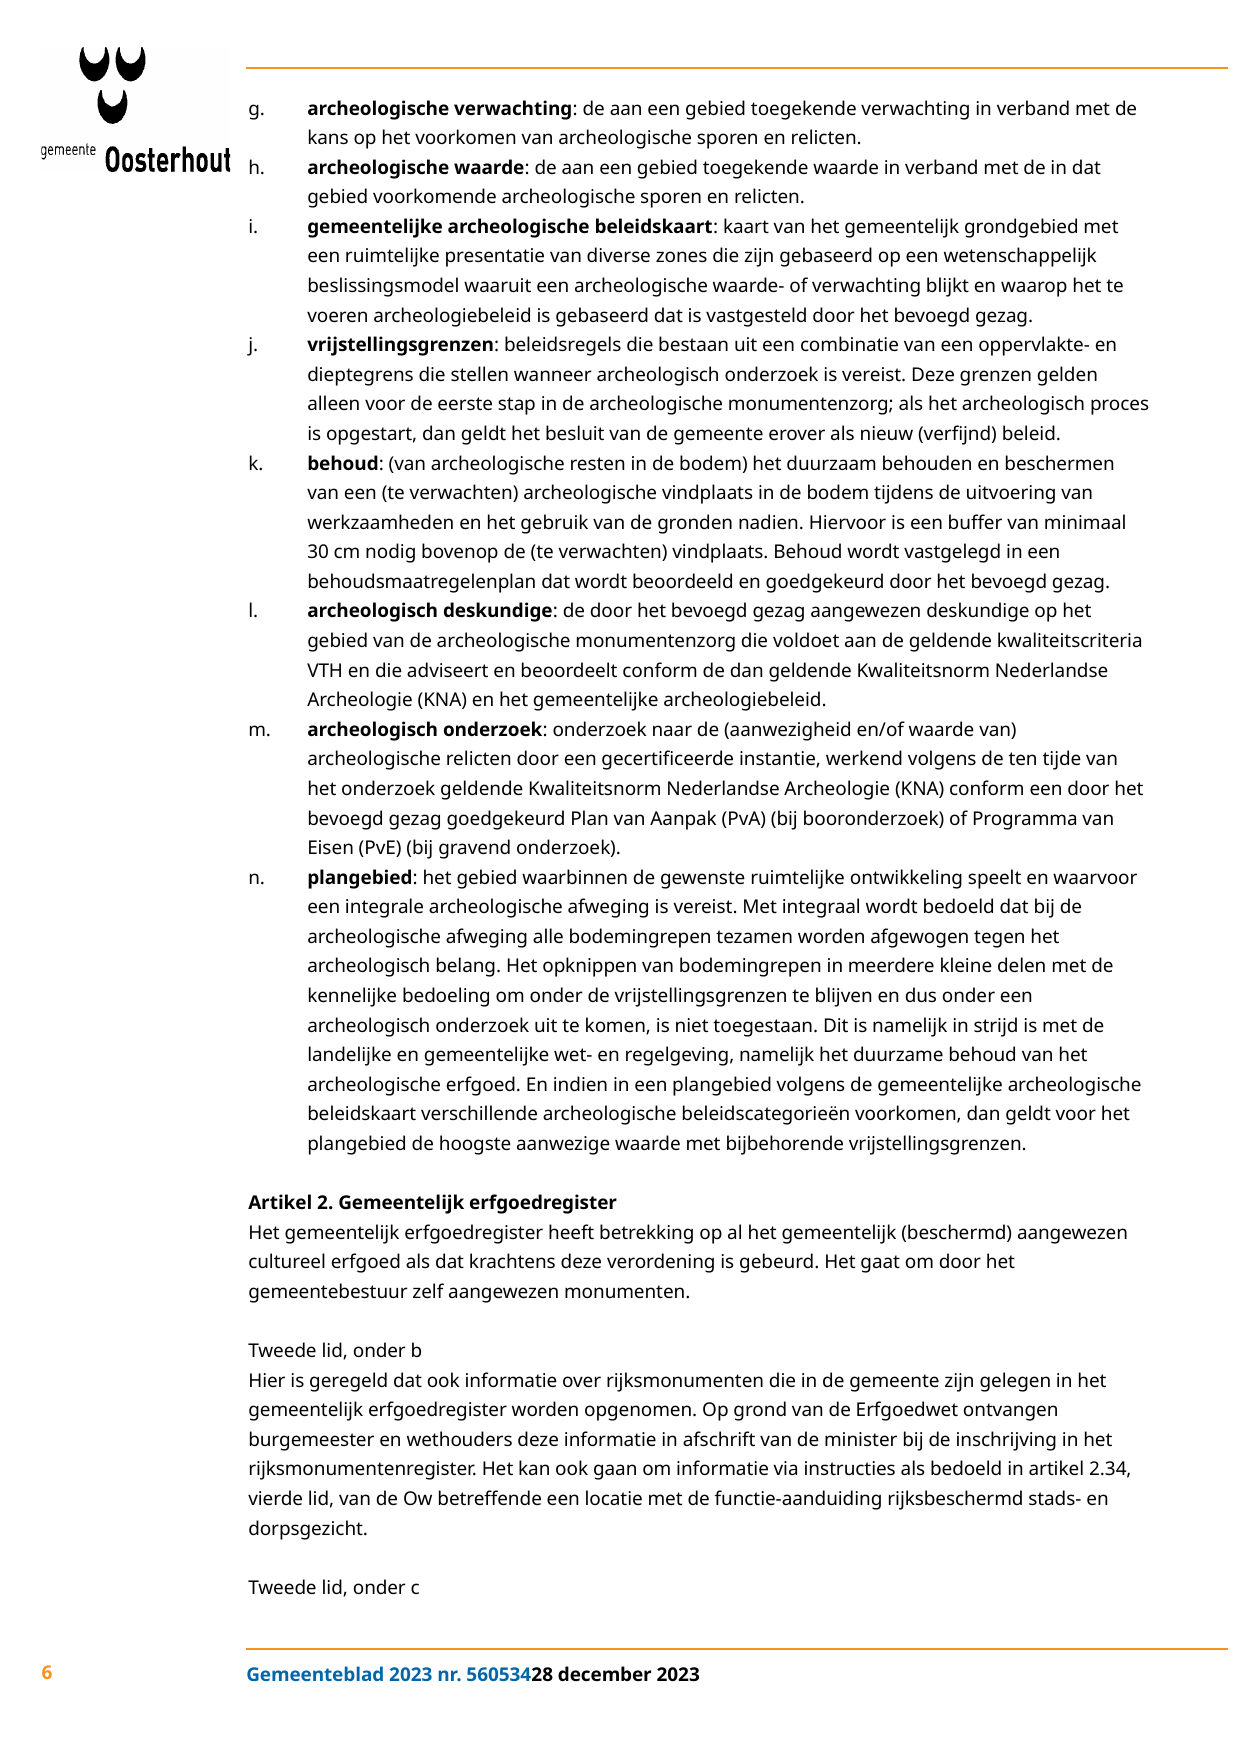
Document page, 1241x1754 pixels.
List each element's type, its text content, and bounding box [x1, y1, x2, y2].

text Hier is geregeld dat ook informatie over rijksmonumenten die in de gemeente zijn gelegen in het gemeentelijk erfgoedregister worden opgenomen. Op grond van de Erfgoedwet ontvangen burgemeester en wethouders deze informatie in afschrift van de minister bij de inschrijving in het rijksmonumentenregister. Het kan ook gaan om informatie via instructies als bedoeld in artikel 2.34, vierde lid, van de Ow betreffende een locatie met de functie-aanduiding rijksbeschermd stads- en dorpsgezicht. [248, 1367, 1152, 1541]
text Het gemeentelijk erfgoedregister heeft betrekking op al het gemeentelijk (beschermd) aangewezen cultureel erfgoed als dat krachtens deze verordening is gebeurd. Het gaat om door het gemeentebestuur zelf aangewezen monumenten. [248, 1219, 1152, 1304]
text Tweede lid, onder b [248, 1337, 1152, 1363]
list archeologisch deskundige: de door het bevoegd gezag aangewezen deskundige op het gebied van de archeologische monumentenzorg die voldoet aan de geldende kwaliteitscriteria VTH en die adviseert en beoordeelt conform de dan geldende Kwaliteitsnorm Nederlandse Archeologie (KNA) en het gemeentelijke archeologiebeleid. [248, 598, 1152, 712]
list gemeentelijke archeologische beleidskaart: kaart van het gemeentelijk grondgebied met een ruimtelijke presentatie van diverse zones die zijn gebaseerd op een wetenschappelijk beslissingsmodel waaruit een archeologische waarde- of verwachting blijkt en waarop het te voeren archeologiebeleid is gebaseerd dat is vastgesteld door het bevoegd gezag. [248, 213, 1152, 328]
list archeologische waarde: de aan een gebied toegekende waarde in verband met de in dat gebied voorkomende archeologische sporen en relicten. [248, 154, 1152, 209]
picture [41, 47, 231, 172]
list archeologische verwachting: de aan een gebied toegekende verwachting in verband met de kans op het voorkomen van archeologische sporen en relicten. [248, 95, 1152, 150]
text Artikel 2. Gemeentelijk erfgoedregister [248, 1189, 1152, 1215]
list plangebied: het gebied waarbinnen de gewenste ruimtelijke ontwikkeling speelt en waarvoor een integrale archeologische afweging is vereist. Met integraal wordt bedoeld dat bij de archeologische afweging alle bodemingrepen tezamen worden afgewogen tegen het archeologisch belang. Het opknippen van bodemingrepen in meerdere kleine delen met de kennelijke bedoeling om onder de vrijstellingsgrenzen te blijven en dus onder een archeologisch onderzoek uit te komen, is niet toegestaan. Dit is namelijk in strijd is met de landelijke en gemeentelijke wet- en regelgeving, namelijk het duurzame behoud van het archeologische erfgoed. En indien in een plangebied volgens de gemeentelijke archeologische beleidskaart verschillende archeologische beleidscategorieën voorkomen, dan geldt voor het plangebied de hoogste aanwezige waarde met bijbehorende vrijstellingsgrenzen. [248, 864, 1152, 1156]
list vrijstellingsgrenzen: beleidsregels die bestaan uit een combinatie van een oppervlakte- en dieptegrens die stellen wanneer archeologisch onderzoek is vereist. Deze grenzen gelden alleen voor de eerste stap in de archeologische monumentenzorg; als het archeologisch proces is opgestart, dan geldt het besluit van de gemeente erover als nieuw (verfijnd) beleid. [248, 331, 1152, 446]
text Tweede lid, onder c [248, 1574, 1152, 1600]
list behoud: (van archeologische resten in de bodem) het duurzaam behouden en beschermen van een (te verwachten) archeologische vindplaats in de bodem tijdens de uitvoering van werkzaamheden en het gebruik van de gronden nadien. Hiervoor is een buffer van minimaal 30 cm nodig bovenop de (te verwachten) vindplaats. Behoud wordt vastgelegd in een behoudsmaatregelenplan dat wordt beoordeeld en goedgekeurd door het bevoegd gezag. [248, 450, 1152, 594]
list archeologisch onderzoek: onderzoek naar de (aanwezigheid en/of waarde van) archeologische relicten door een gecertificeerde instantie, werkend volgens de ten tijde van het onderzoek geldende Kwaliteitsnorm Nederlandse Archeologie (KNA) conform een door het bevoegd gezag goedgekeurd Plan van Aanpak (PvA) (bij booronderzoek) of Programma van Eisen (PvE) (bij gravend onderzoek). [248, 716, 1152, 860]
